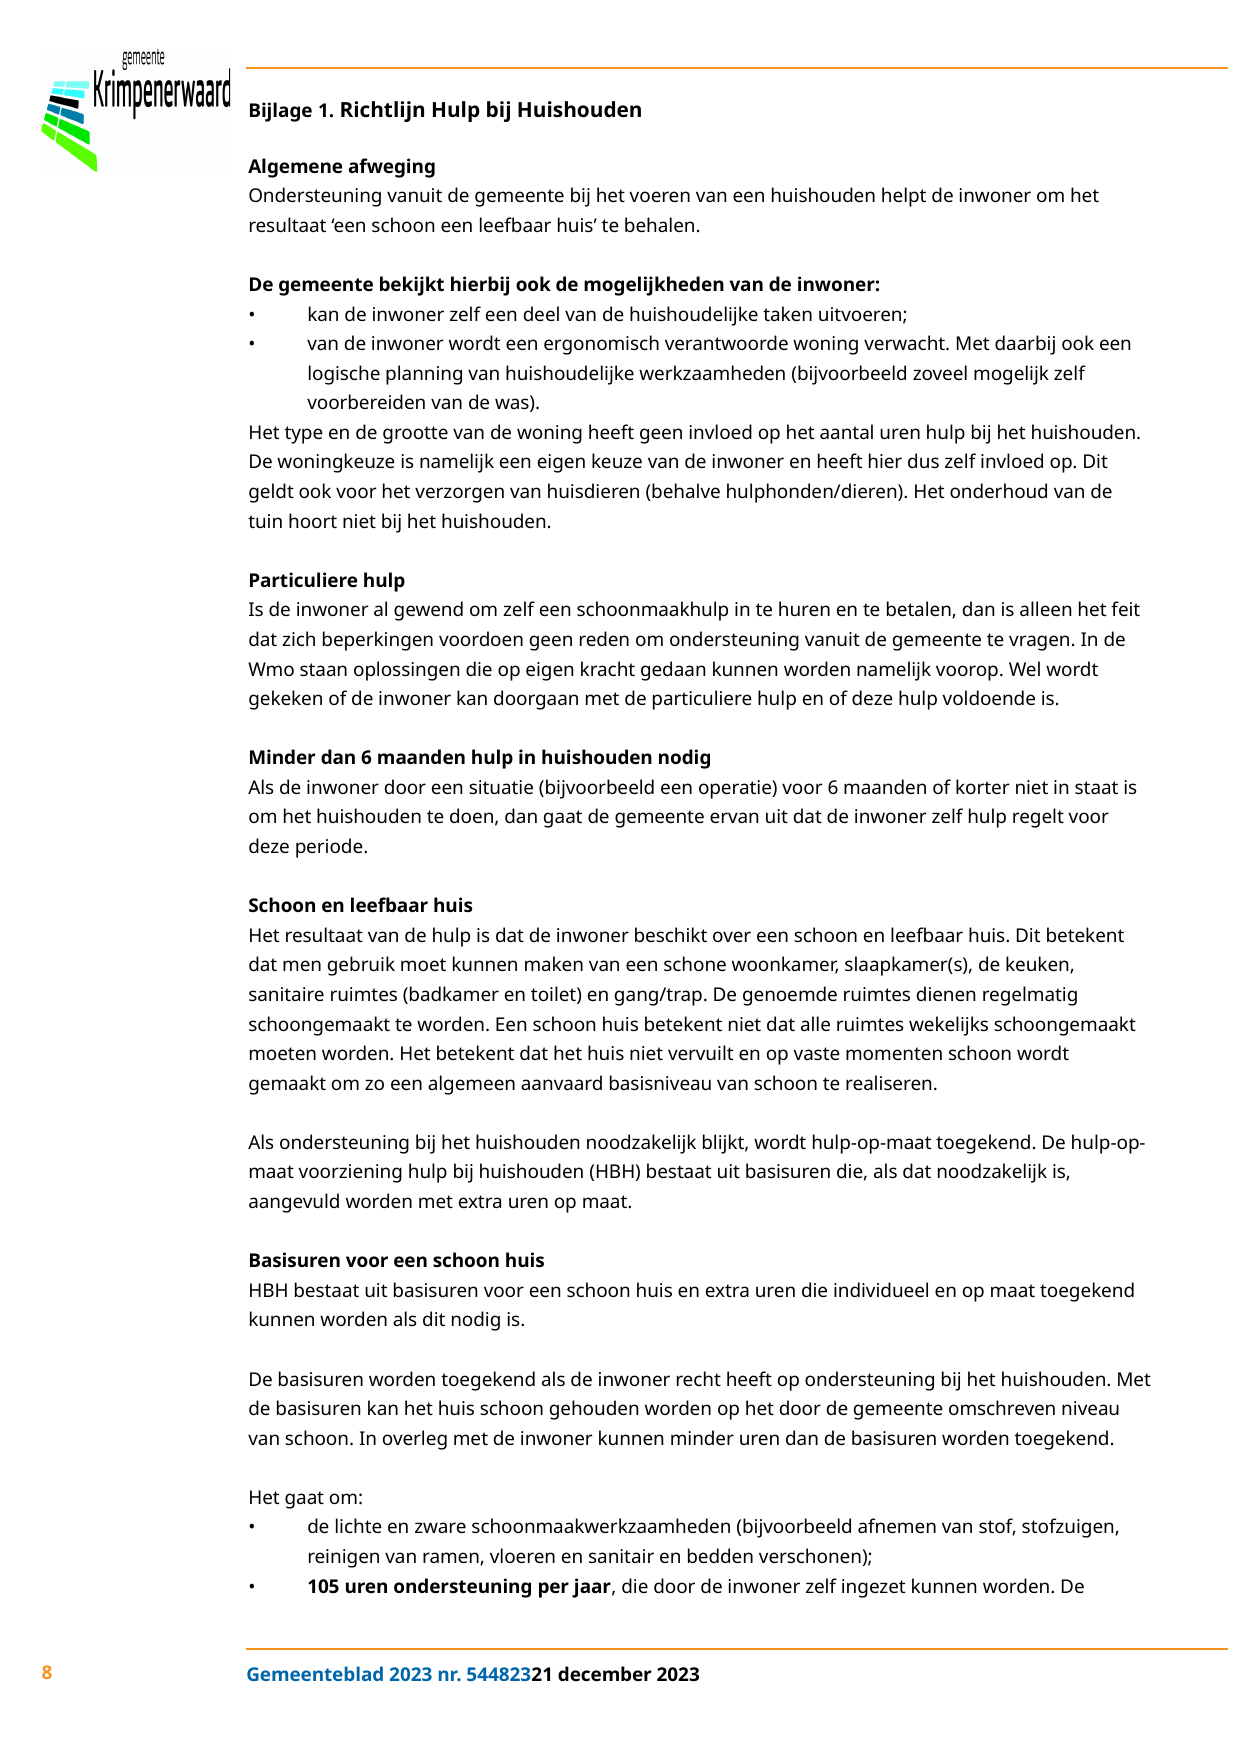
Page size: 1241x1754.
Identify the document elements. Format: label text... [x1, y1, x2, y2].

list de lichte en zware schoonmaakwerkzaamheden (bijvoorbeeld afnemen van stof, stofzuigen, reinigen van ramen, vloeren en sanitair en bedden verschonen); [248, 1514, 1152, 1569]
text Is de inwoner al gewend om zelf een schoonmaakhulp in te huren en te betalen, dan is alleen het feit dat zich beperkingen voordoen geen reden om ondersteuning vanuit de gemeente te vragen. In de Wmo staan oplossingen die op eigen kracht gedaan kunnen worden namelijk voorop. Wel wordt gekeken of de inwoner kan doorgaan met de particuliere hulp en of deze hulp voldoende is. [248, 597, 1152, 711]
text Minder dan 6 maanden hulp in huishouden nodig [248, 744, 1152, 770]
text Als de inwoner door een situatie (bijvoorbeeld een operatie) voor 6 maanden of korter niet in staat is om het huishouden te doen, dan gaat de gemeente ervan uit dat de inwoner zelf hulp regelt voor deze periode. [248, 774, 1152, 859]
text Basisuren voor een schoon huis [248, 1247, 1152, 1273]
list kan de inwoner zelf een deel van de huishoudelijke taken uitvoeren; [248, 301, 1152, 327]
text Particuliere hulp [248, 567, 1152, 593]
text De gemeente bekijkt hierbij ook de mogelijkheden van de inwoner: [248, 271, 1152, 297]
text HBH bestaat uit basisuren voor een schoon huis en extra uren die individueel en op maat toegekend kunnen worden als dit nodig is. [248, 1277, 1152, 1332]
text De basisuren worden toegekend als de inwoner recht heeft op ondersteuning bij het huishouden. Met de basisuren kan het huis schoon gehouden worden op het door de gemeente omschreven niveau van schoon. In overleg met de inwoner kunnen minder uren dan de basisuren worden toegekend. [248, 1366, 1152, 1451]
text Het gaat om: [248, 1484, 1152, 1510]
text Algemene afweging [248, 153, 1152, 179]
picture [41, 47, 231, 172]
text Bijlage 1. Richtlijn Hulp bij Huishouden [248, 95, 1152, 123]
text Schoon en leefbaar huis [248, 892, 1152, 918]
text Ondersteuning vanuit de gemeente bij het voeren van een huishouden helpt de inwoner om het resultaat ‘een schoon een leefbaar huis’ te behalen. [248, 182, 1152, 238]
list van de inwoner wordt een ergonomisch verantwoorde woning verwacht. Met daarbij ook een logische planning van huishoudelijke werkzaamheden (bijvoorbeeld zoveel mogelijk zelf voorbereiden van de was). [248, 330, 1152, 415]
text Als ondersteuning bij het huishouden noodzakelijk blijkt, wordt hulp-op-maat toegekend. De hulp-op-maat voorziening hulp bij huishouden (HBH) bestaat uit basisuren die, als dat noodzakelijk is, aangevuld worden met extra uren op maat. [248, 1129, 1152, 1214]
list 105 uren ondersteuning per jaar, die door de inwoner zelf ingezet kunnen worden. De [248, 1573, 1152, 1599]
text Het type en de grootte van de woning heeft geen invloed op het aantal uren hulp bij het huishouden. De woningkeuze is namelijk een eigen keuze van de inwoner en heeft hier dus zelf invloed op. Dit geldt ook voor het verzorgen van huisdieren (behalve hulphonden/dieren). Het onderhoud van de tuin hoort niet bij het huishouden. [248, 419, 1152, 534]
text Het resultaat van de hulp is dat de inwoner beschikt over een schoon en leefbaar huis. Dit betekent dat men gebruik moet kunnen maken van een schone woonkamer, slaapkamer(s), de keuken, sanitaire ruimtes (badkamer en toilet) en gang/trap. De genoemde ruimtes dienen regelmatig schoongemaakt te worden. Een schoon huis betekent niet dat alle ruimtes wekelijks schoongemaakt moeten worden. Het betekent dat het huis niet vervuilt en op vaste momenten schoon wordt gemaakt om zo een algemeen aanvaard basisniveau van schoon te realiseren. [248, 922, 1152, 1096]
